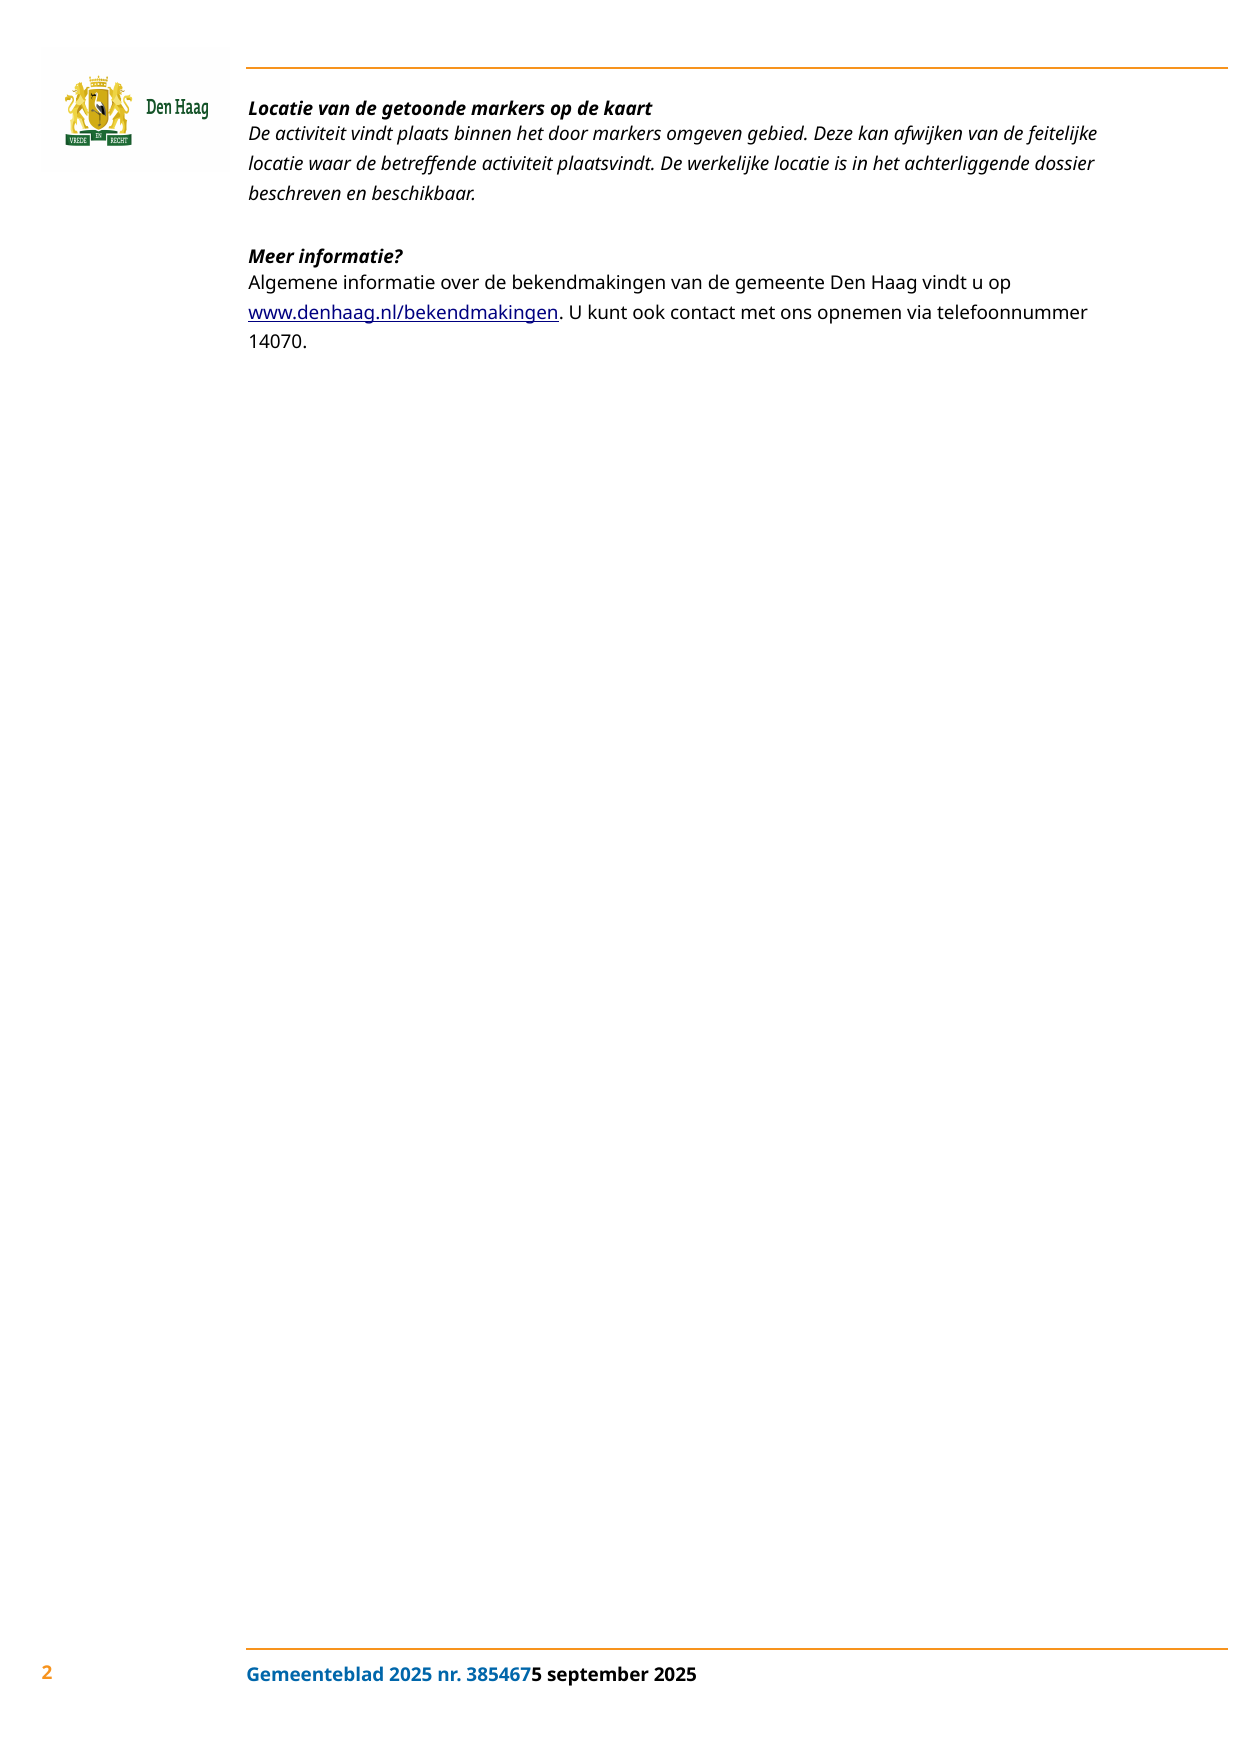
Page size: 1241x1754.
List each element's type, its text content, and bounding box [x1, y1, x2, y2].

text Locatie van de getoonde markers op de kaart [248, 95, 1152, 121]
text De activiteit vindt plaats binnen het door markers omgeven gebied. Deze kan afwijken van de feitelijke locatie waar de betreffende activiteit plaatsvindt. De werkelijke locatie is in het achterliggende dossier beschreven en beschikbaar. [248, 121, 1152, 205]
text Meer informatie? [248, 244, 1152, 269]
picture [41, 47, 231, 172]
text Algemene informatie over de bekendmakingen van de gemeente Den Haag vindt u op www.denhaag.nl/bekendmakingen. U kunt ook contact met ons opnemen via telefoonnummer 14070. [248, 269, 1152, 354]
